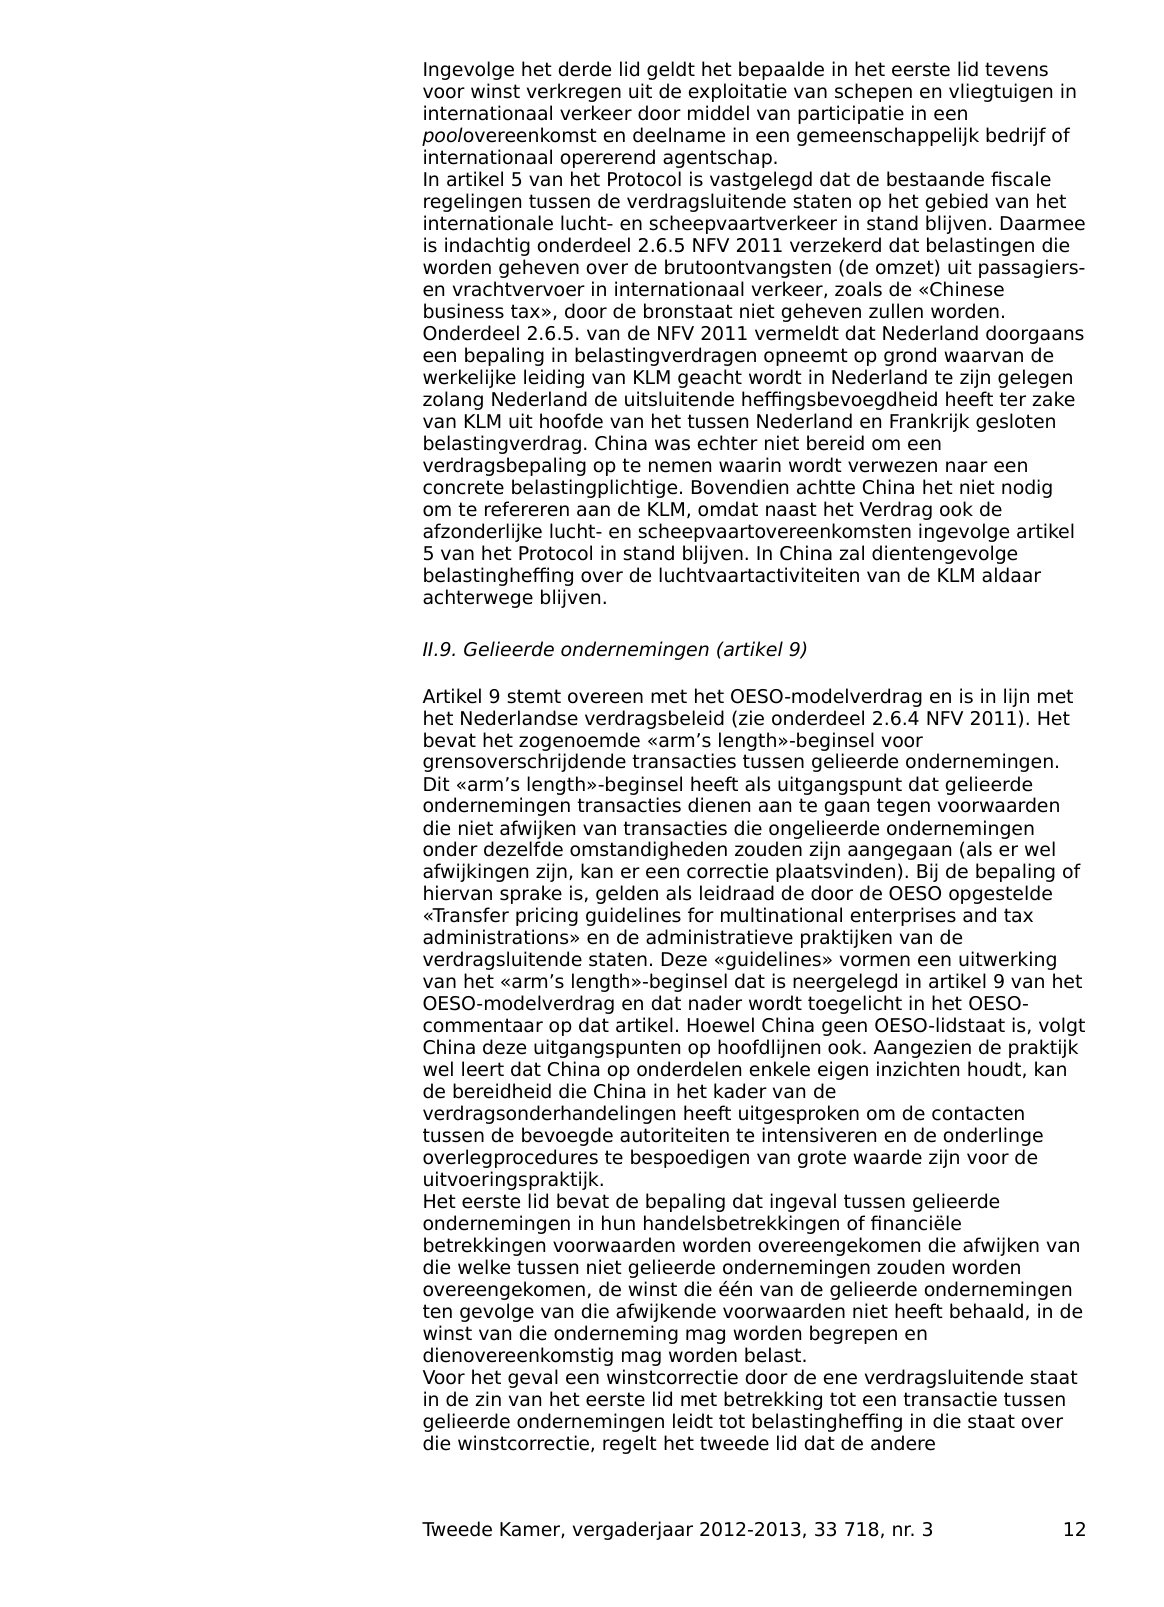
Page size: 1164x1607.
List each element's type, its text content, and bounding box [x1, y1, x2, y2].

text Onderdeel 2.6.5. van de NFV 2011 vermeldt dat Nederland doorgaans een bepaling in belastingverdragen opneemt op grond waarvan de werkelijke leiding van KLM geacht wordt in Nederland te zijn gelegen zolang Nederland de uitsluitende heffingsbevoegdheid heeft ter zake van KLM uit hoofde van het tussen Nederland en Frankrijk gesloten belastingverdrag. China was echter niet bereid om een verdragsbepaling op te nemen waarin wordt verwezen naar een concrete belastingplichtige. Bovendien achtte China het niet nodig om te refereren aan de KLM, omdat naast het Verdrag ook de afzonderlijke lucht- en scheepvaartovereenkomsten ingevolge artikel 5 van het Protocol in stand blijven. In China zal dientengevolge belastingheffing over de luchtvaartactiviteiten van de KLM aldaar achterwege blijven. [422, 323, 1087, 608]
text In artikel 5 van het Protocol is vastgelegd dat de bestaande fiscale regelingen tussen de verdragsluitende staten op het gebied van het internationale lucht- en scheepvaartverkeer in stand blijven. Daarmee is indachtig onderdeel 2.6.5 NFV 2011 verzekerd dat belastingen die worden geheven over de brutoontvangsten (de omzet) uit passagiers- en vrachtvervoer in internationaal verkeer, zoals de «Chinese business tax», door de bronstaat niet geheven zullen worden. [422, 169, 1087, 323]
text Voor het geval een winstcorrectie door de ene verdragsluitende staat in de zin van het eerste lid met betrekking tot een transactie tussen gelieerde ondernemingen leidt tot belastingheffing in die staat over die winstcorrectie, regelt het tweede lid dat de andere [422, 1367, 1087, 1455]
text Ingevolge het derde lid geldt het bepaalde in het eerste lid tevens voor winst verkregen uit de exploitatie van schepen en vliegtuigen in internationaal verkeer door middel van participatie in een poolovereenkomst en deelname in een gemeenschappelijk bedrijf of internationaal opererend agentschap. [422, 59, 1087, 169]
subtitle II.9. Gelieerde ondernemingen (artikel 9) [422, 638, 1087, 661]
text Het eerste lid bevat de bepaling dat ingeval tussen gelieerde ondernemingen in hun handelsbetrekkingen of financiële betrekkingen voorwaarden worden overeengekomen die afwijken van die welke tussen niet gelieerde ondernemingen zouden worden overeengekomen, de winst die één van de gelieerde ondernemingen ten gevolge van die afwijkende voorwaarden niet heeft behaald, in de winst van die onderneming mag worden begrepen en dienovereenkomstig mag worden belast. [422, 1191, 1087, 1367]
text Artikel 9 stemt overeen met het OESO-modelverdrag en is in lijn met het Nederlandse verdragsbeleid (zie onderdeel 2.6.4 NFV 2011). Het bevat het zogenoemde «arm’s length»-beginsel voor grensoverschrijdende transacties tussen gelieerde ondernemingen. Dit «arm’s length»-beginsel heeft als uitgangspunt dat gelieerde ondernemingen transacties dienen aan te gaan tegen voorwaarden die niet afwijken van transacties die ongelieerde ondernemingen onder dezelfde omstandigheden zouden zijn aangegaan (als er wel afwijkingen zijn, kan er een correctie plaatsvinden). Bij de bepaling of hiervan sprake is, gelden als leidraad de door de OESO opgestelde «Transfer pricing guidelines for multinational enterprises and tax administrations» en de administratieve praktijken van de verdragsluitende staten. Deze «guidelines» vormen een uitwerking van het «arm’s length»-beginsel dat is neergelegd in artikel 9 van het OESO-modelverdrag en dat nader wordt toegelicht in het OESO-commentaar op dat artikel. Hoewel China geen OESO-lidstaat is, volgt China deze uitgangspunten op hoofdlijnen ook. Aangezien de praktijk wel leert dat China op onderdelen enkele eigen inzichten houdt, kan de bereidheid die China in het kader van de verdragsonderhandelingen heeft uitgesproken om de contacten tussen de bevoegde autoriteiten te intensiveren en de onderlinge overlegprocedures te bespoedigen van grote waarde zijn voor de uitvoeringspraktijk. [422, 686, 1087, 1191]
